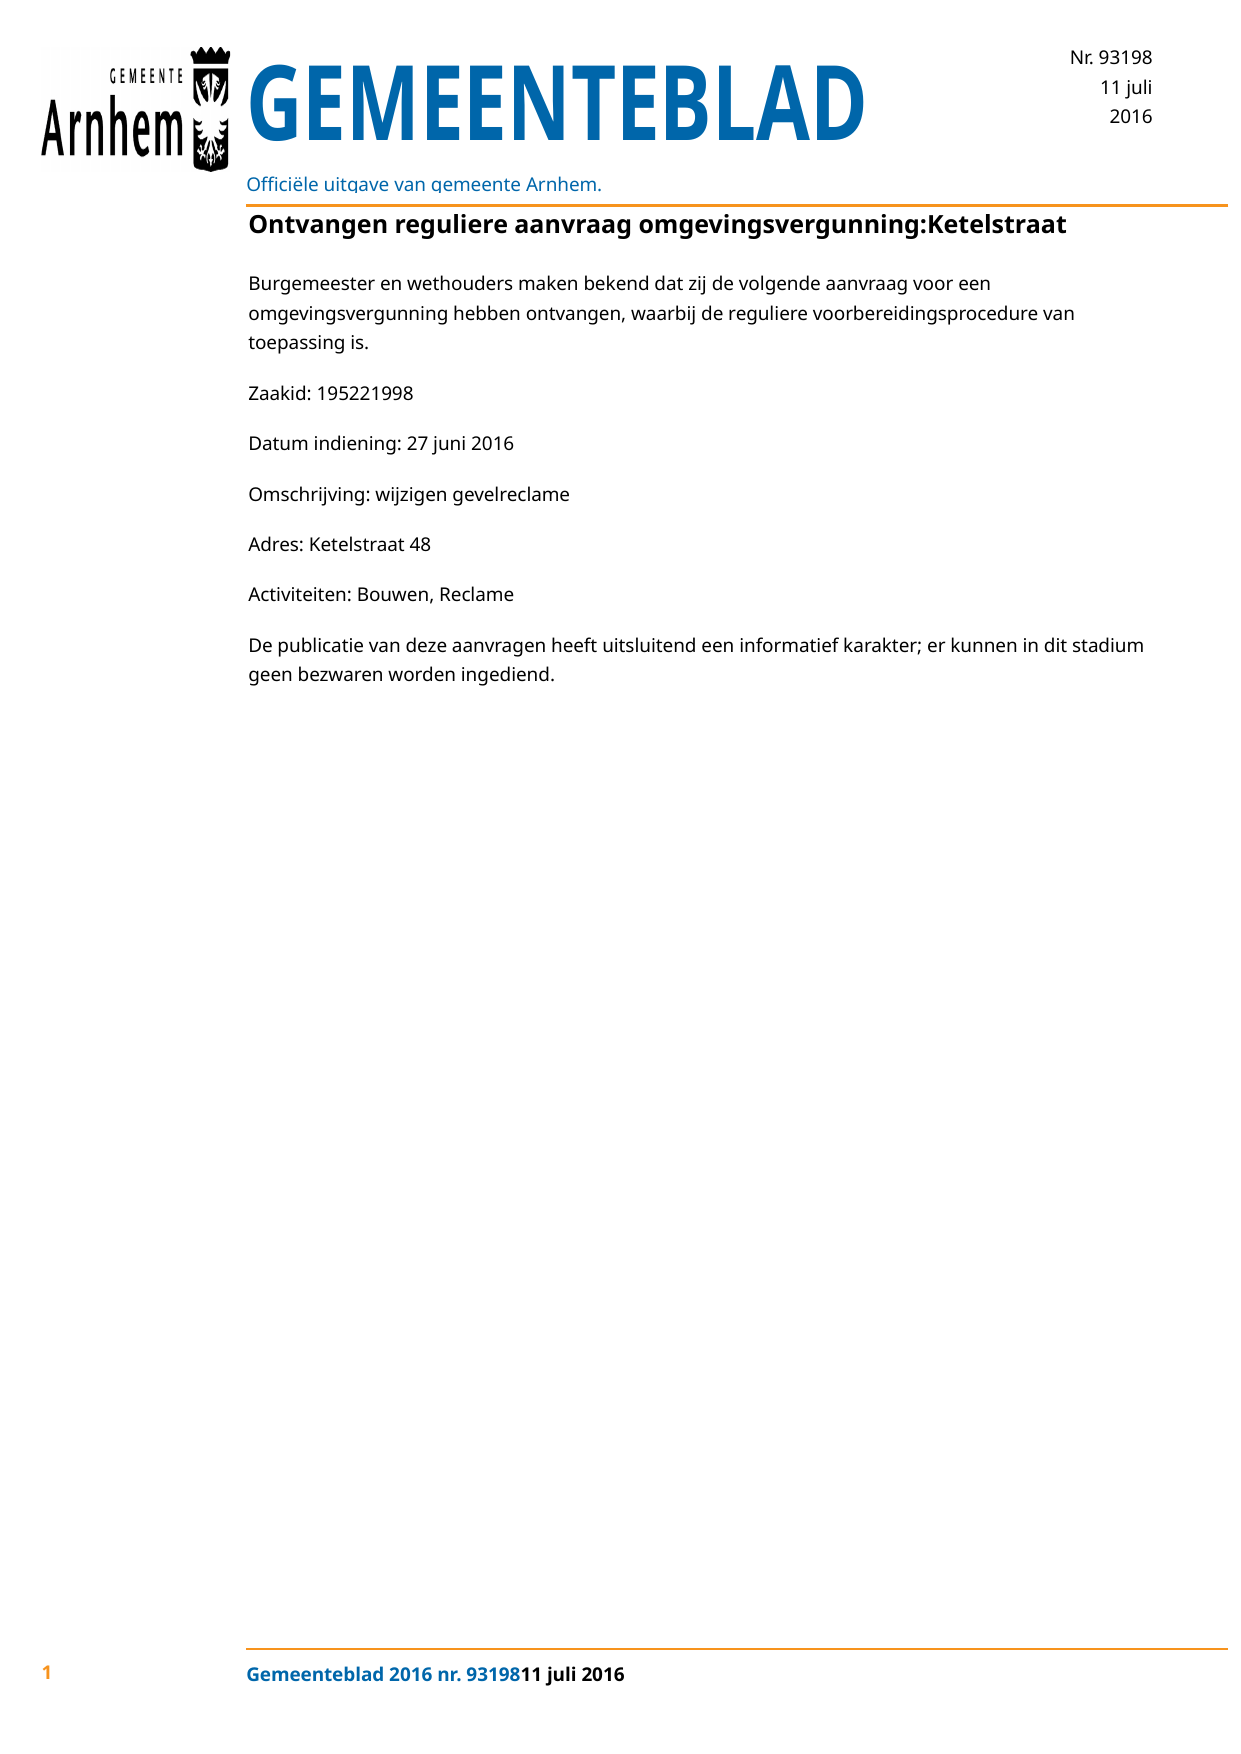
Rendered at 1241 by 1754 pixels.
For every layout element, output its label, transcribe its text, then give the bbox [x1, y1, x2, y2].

text Adres: Ketelstraat 48 [248, 531, 1152, 557]
text Zaakid: 195221998 [248, 380, 1152, 406]
text Datum indiening: 27 juni 2016 [248, 430, 1152, 456]
text Ontvangen reguliere aanvraag omgevingsvergunning:Ketelstraat [248, 207, 1152, 241]
text Burgemeester en wethouders maken bekend dat zij de volgende aanvraag voor een omgevingsvergunning hebben ontvangen, waarbij de reguliere voorbereidingsprocedure van toepassing is. [248, 270, 1152, 355]
picture [41, 47, 231, 172]
text Omschrijving: wijzigen gevelreclame [248, 481, 1152, 506]
text Activiteiten: Bouwen, Reclame [248, 582, 1152, 607]
text De publicatie van deze aanvragen heeft uitsluitend een informatief karakter; er kunnen in dit stadium geen bezwaren worden ingediend. [248, 632, 1152, 687]
